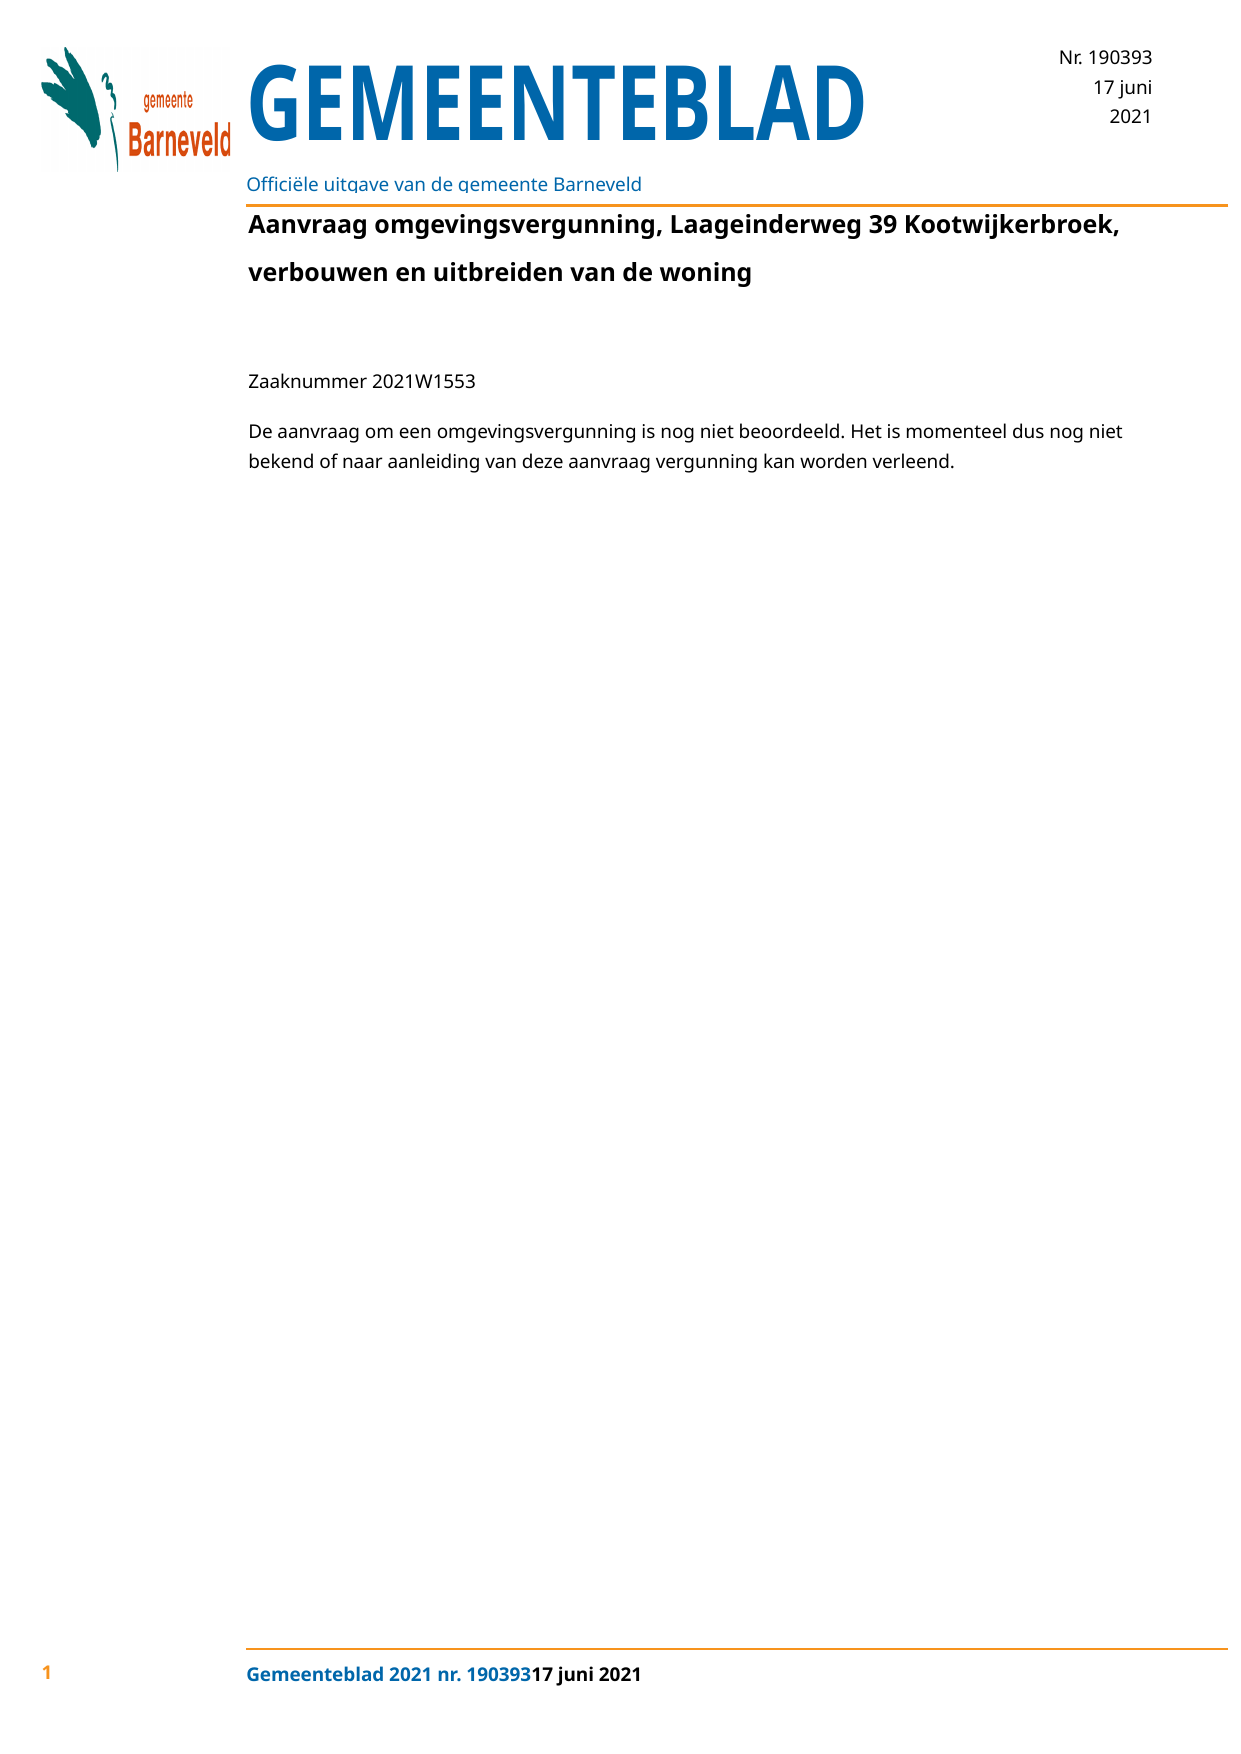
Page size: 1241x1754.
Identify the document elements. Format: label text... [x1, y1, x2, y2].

picture [41, 47, 231, 172]
text Zaaknummer 2021W1553 [248, 368, 1152, 394]
text Aanvraag omgevingsvergunning, Laageinderweg 39 Kootwijkerbroek, verbouwen en uitbreiden van de woning [248, 207, 1152, 288]
text De aanvraag om een omgevingsvergunning is nog niet beoordeeld. Het is momenteel dus nog niet bekend of naar aanleiding van deze aanvraag vergunning kan worden verleend. [248, 419, 1152, 474]
